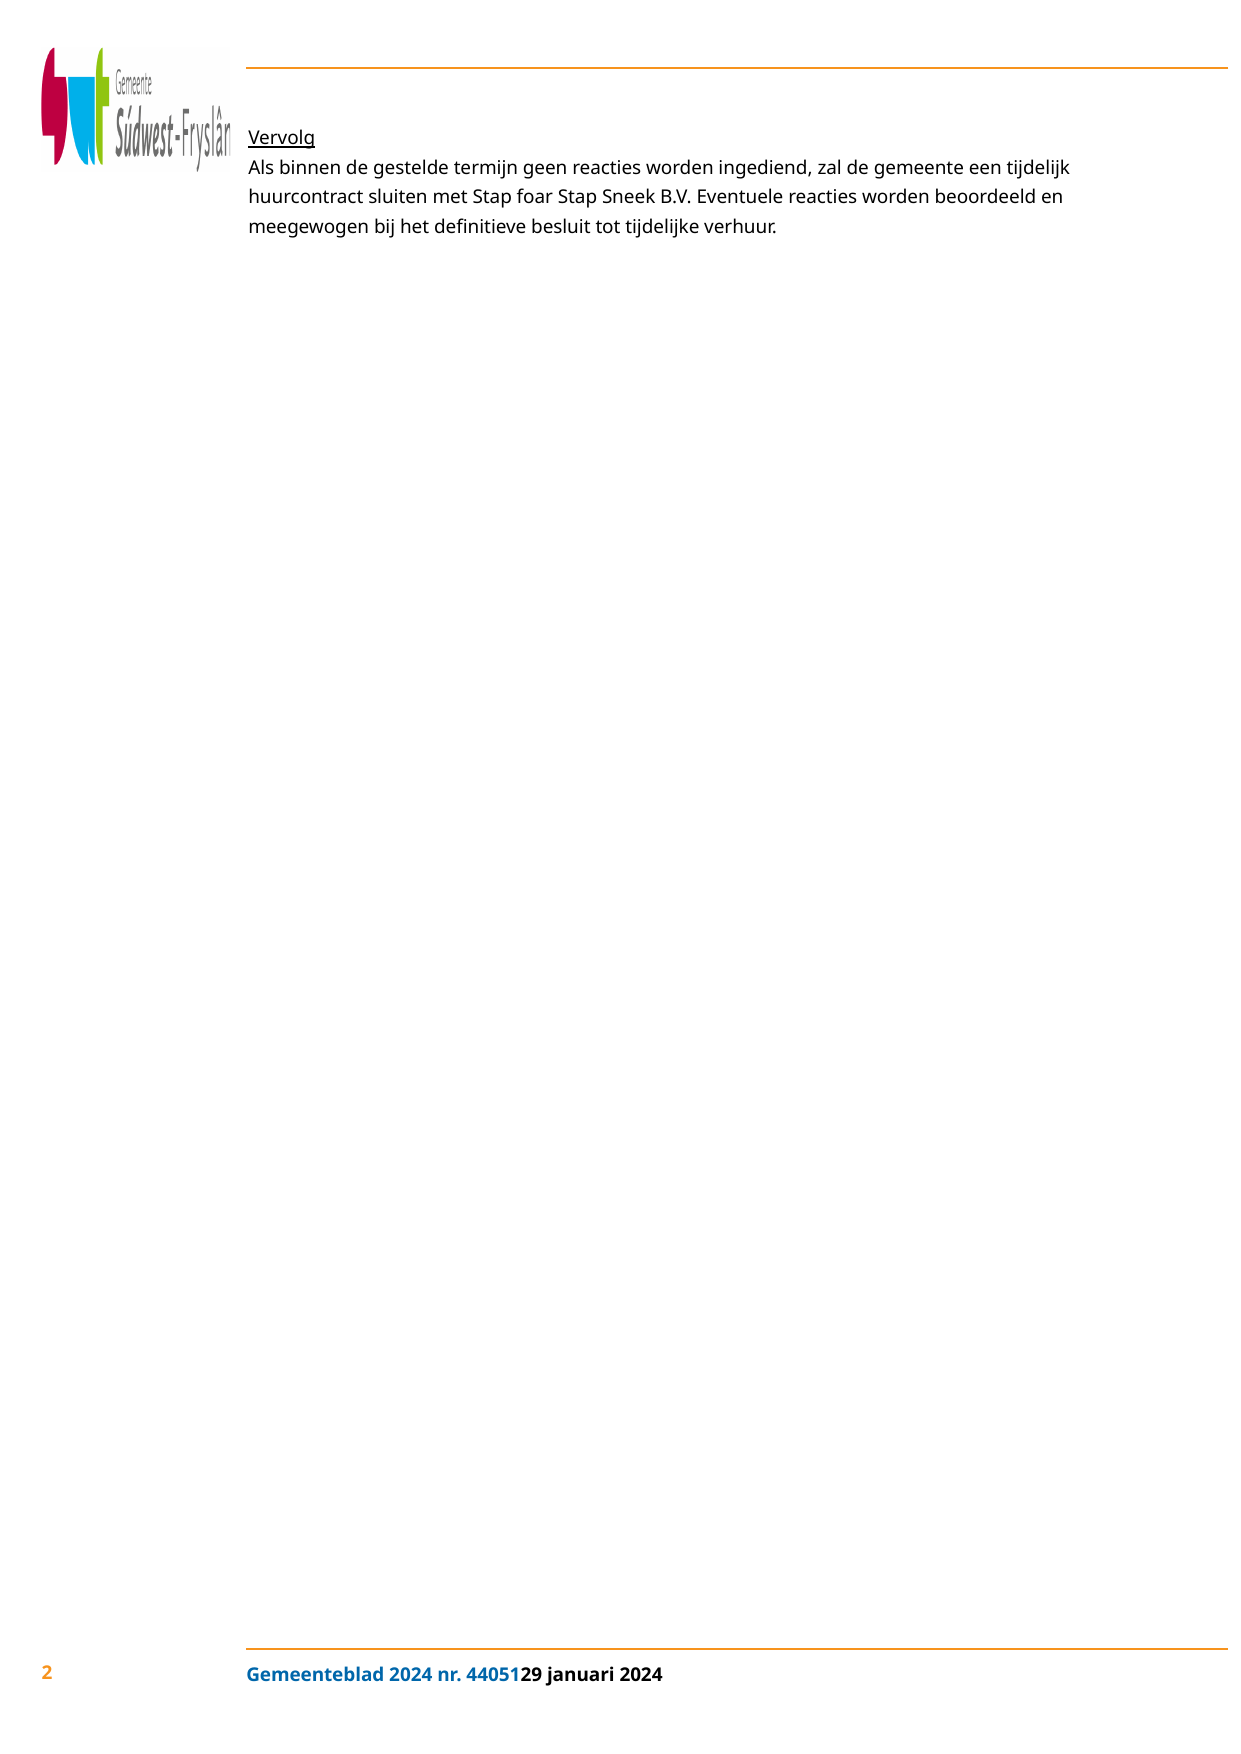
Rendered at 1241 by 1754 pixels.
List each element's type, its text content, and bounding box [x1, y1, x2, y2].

text Vervolg [248, 124, 1152, 150]
picture [41, 47, 231, 172]
text Als binnen de gestelde termijn geen reacties worden ingediend, zal de gemeente een tijdelijk huurcontract sluiten met Stap foar Stap Sneek B.V. Eventuele reacties worden beoordeeld en meegewogen bij het definitieve besluit tot tijdelijke verhuur. [248, 154, 1152, 239]
